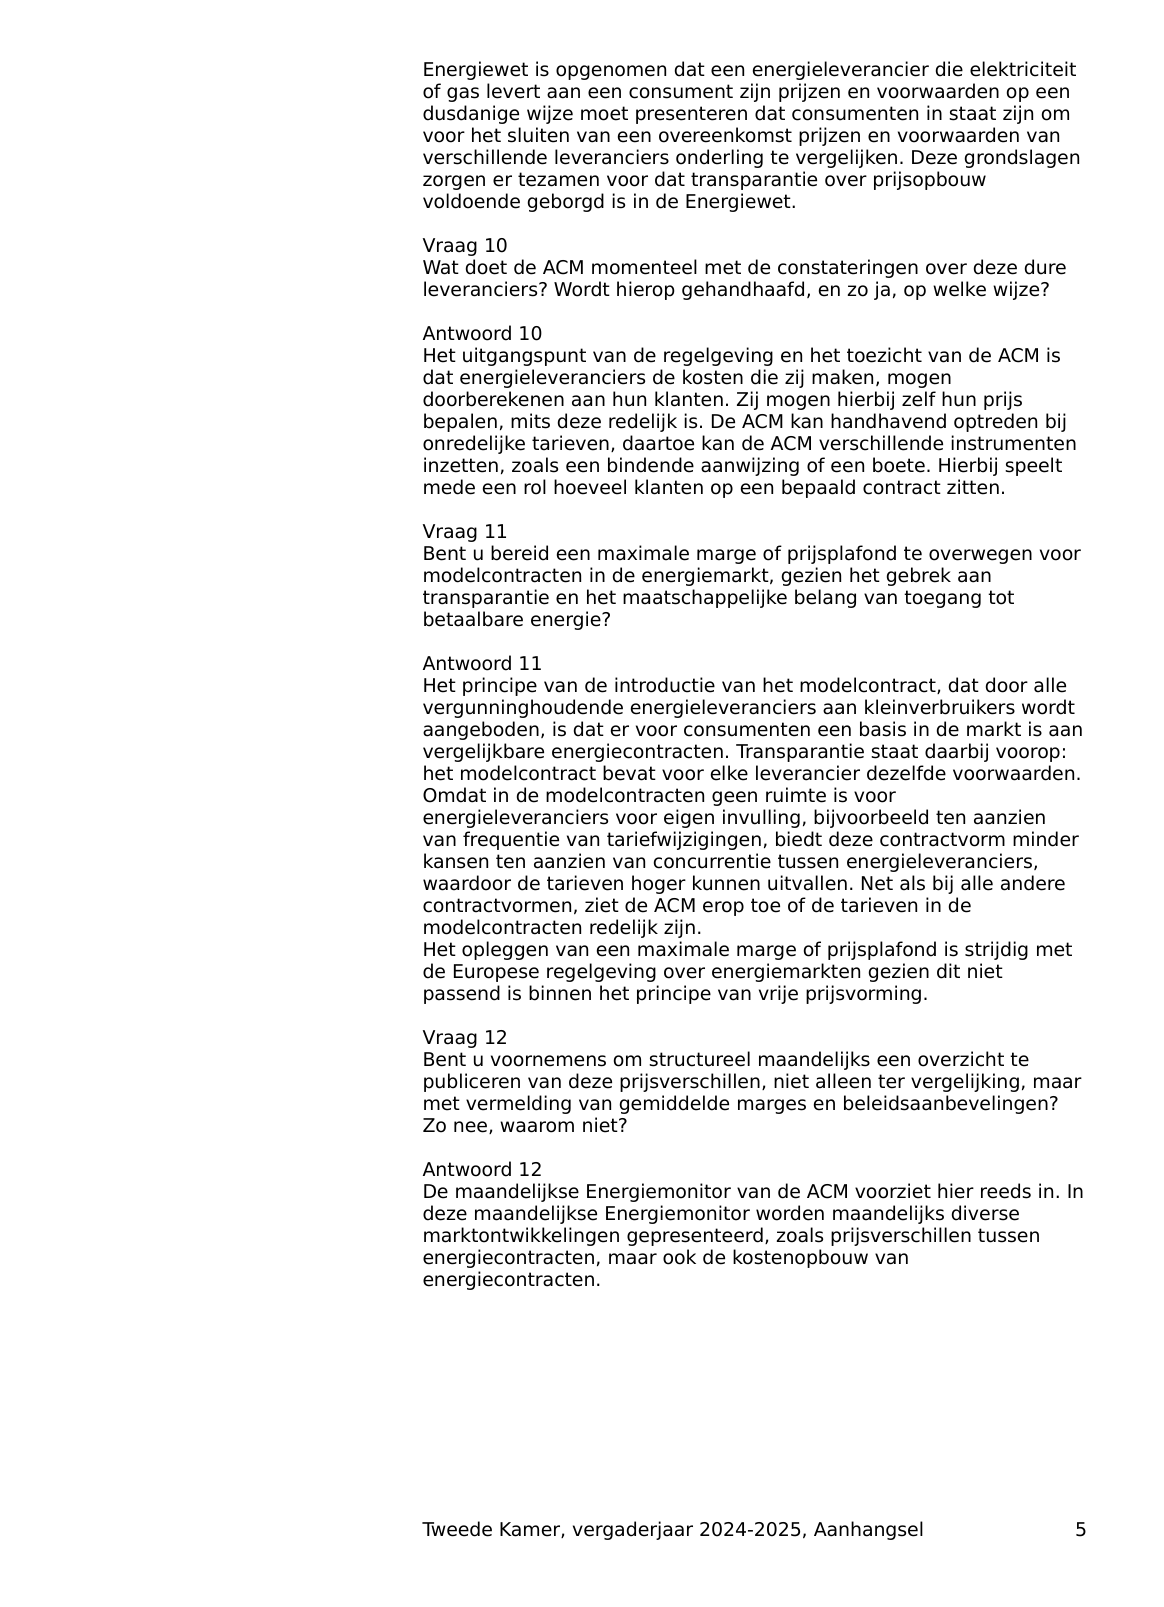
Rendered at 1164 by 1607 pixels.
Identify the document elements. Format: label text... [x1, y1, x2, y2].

text Het opleggen van een maximale marge of prijsplafond is strijdig met de Europese regelgeving over energiemarkten gezien dit niet passend is binnen het principe van vrije prijsvorming. [422, 939, 1087, 1005]
text Vraag 10 [422, 235, 1087, 257]
text Het principe van de introductie van het modelcontract, dat door alle vergunninghoudende energieleveranciers aan kleinverbruikers wordt aangeboden, is dat er voor consumenten een basis in de markt is aan vergelijkbare energiecontracten. Transparantie staat daarbij voorop: het modelcontract bevat voor elke leverancier dezelfde voorwaarden. Omdat in de modelcontracten geen ruimte is voor energieleveranciers voor eigen invulling, bijvoorbeeld ten aanzien van frequentie van tariefwijzigingen, biedt deze contractvorm minder kansen ten aanzien van concurrentie tussen energieleveranciers, waardoor de tarieven hoger kunnen uitvallen. Net als bij alle andere contractvormen, ziet de ACM erop toe of de tarieven in de modelcontracten redelijk zijn. [422, 675, 1087, 939]
text Vraag 11 [422, 521, 1087, 543]
text Wat doet de ACM momenteel met de constateringen over deze dure leveranciers? Wordt hierop gehandhaafd, en zo ja, op welke wijze? [422, 257, 1087, 301]
text Bent u bereid een maximale marge of prijsplafond te overwegen voor modelcontracten in de energiemarkt, gezien het gebrek aan transparantie en het maatschappelijke belang van toegang tot betaalbare energie? [422, 543, 1087, 631]
text Vraag 12 [422, 1027, 1087, 1049]
text Bent u voornemens om structureel maandelijks een overzicht te publiceren van deze prijsverschillen, niet alleen ter vergelijking, maar met vermelding van gemiddelde marges en beleidsaanbevelingen? Zo nee, waarom niet? [422, 1049, 1087, 1137]
text Antwoord 12 [422, 1159, 1087, 1181]
text De maandelijkse Energiemonitor van de ACM voorziet hier reeds in. In deze maandelijkse Energiemonitor worden maandelijks diverse marktontwikkelingen gepresenteerd, zoals prijsverschillen tussen energiecontracten, maar ook de kostenopbouw van energiecontracten. [422, 1181, 1087, 1291]
text Antwoord 11 [422, 653, 1087, 675]
text Antwoord 10 [422, 323, 1087, 345]
text Energiewet is opgenomen dat een energieleverancier die elektriciteit of gas levert aan een consument zijn prijzen en voorwaarden op een dusdanige wijze moet presenteren dat consumenten in staat zijn om voor het sluiten van een overeenkomst prijzen en voorwaarden van verschillende leveranciers onderling te vergelijken. Deze grondslagen zorgen er tezamen voor dat transparantie over prijsopbouw voldoende geborgd is in de Energiewet. [422, 59, 1087, 213]
text Het uitgangspunt van de regelgeving en het toezicht van de ACM is dat energieleveranciers de kosten die zij maken, mogen doorberekenen aan hun klanten. Zij mogen hierbij zelf hun prijs bepalen, mits deze redelijk is. De ACM kan handhavend optreden bij onredelijke tarieven, daartoe kan de ACM verschillende instrumenten inzetten, zoals een bindende aanwijzing of een boete. Hierbij speelt mede een rol hoeveel klanten op een bepaald contract zitten. [422, 345, 1087, 499]
